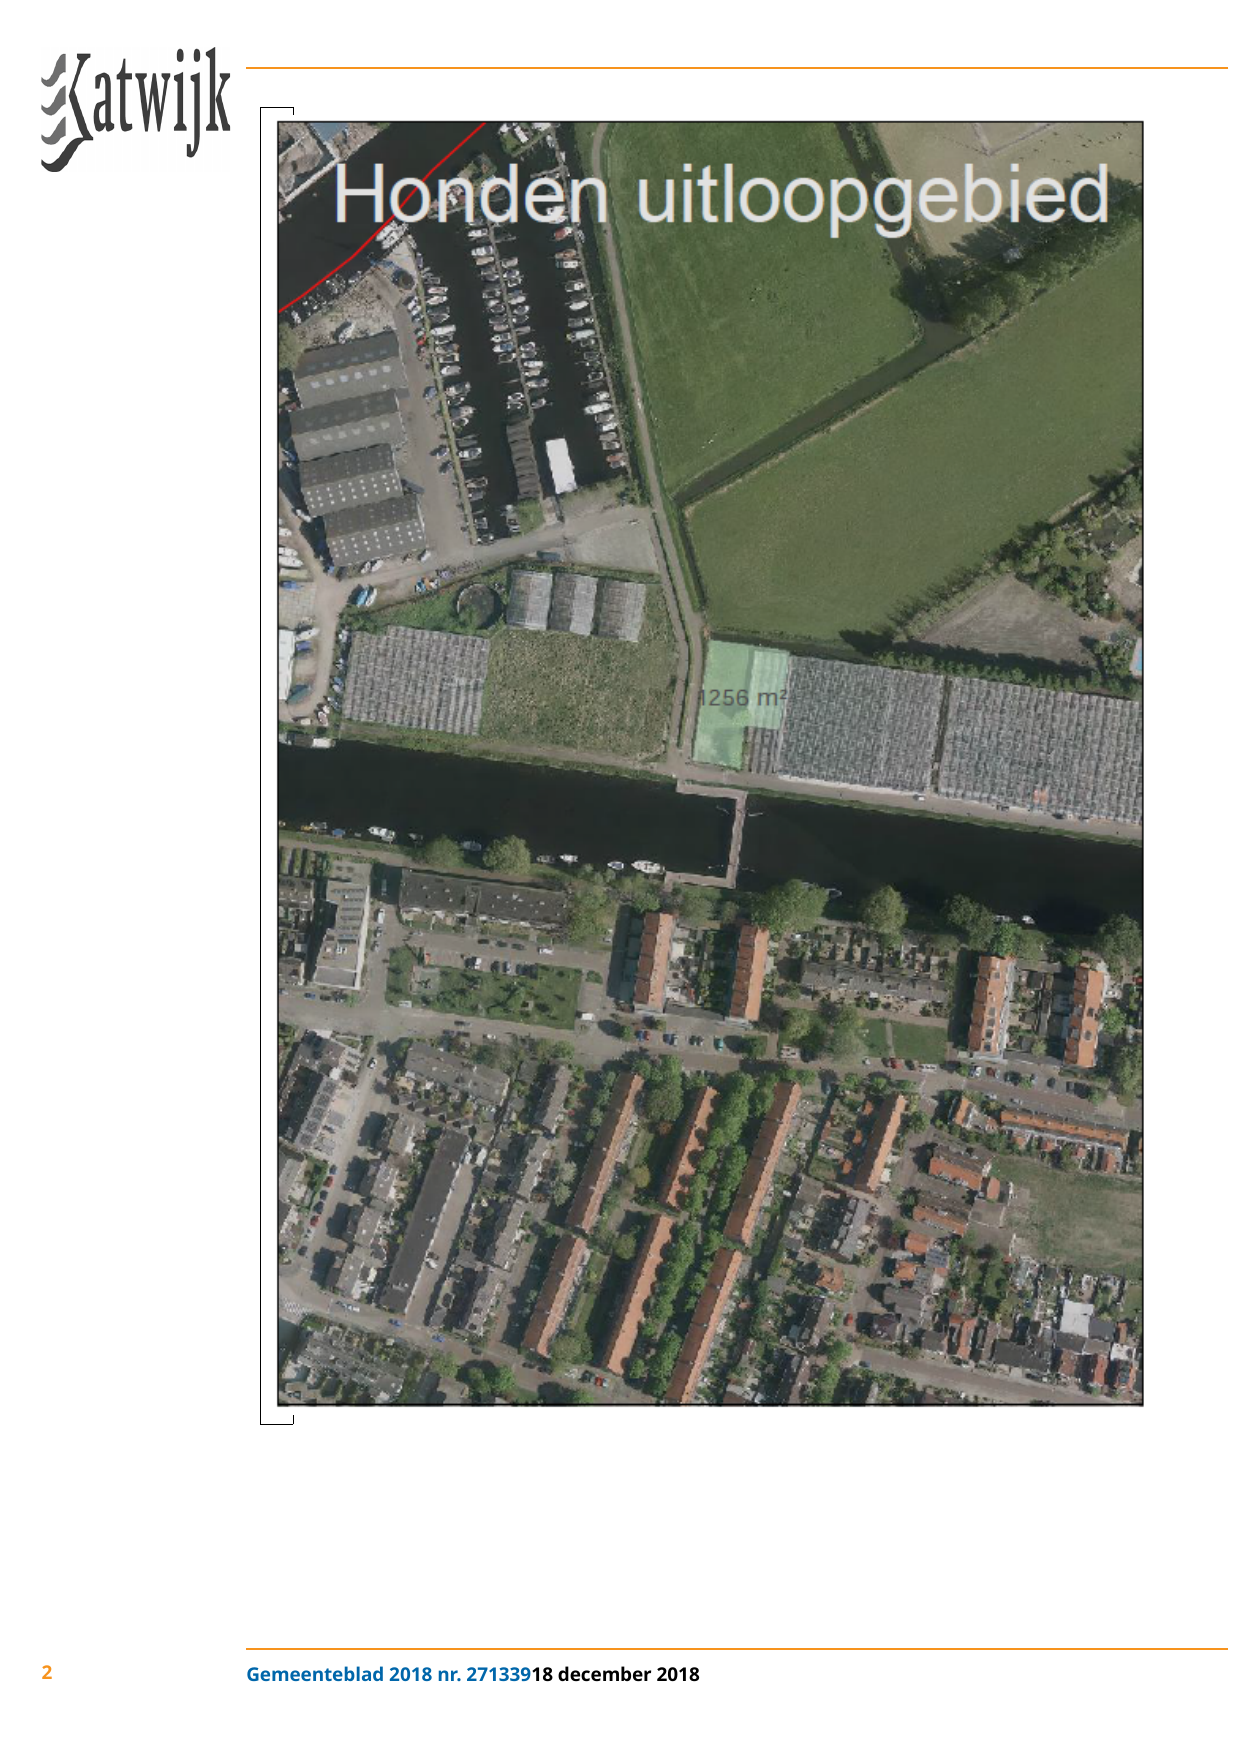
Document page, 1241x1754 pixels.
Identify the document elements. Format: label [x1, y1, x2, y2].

picture [41, 47, 231, 172]
picture [268, 115, 1155, 1415]
